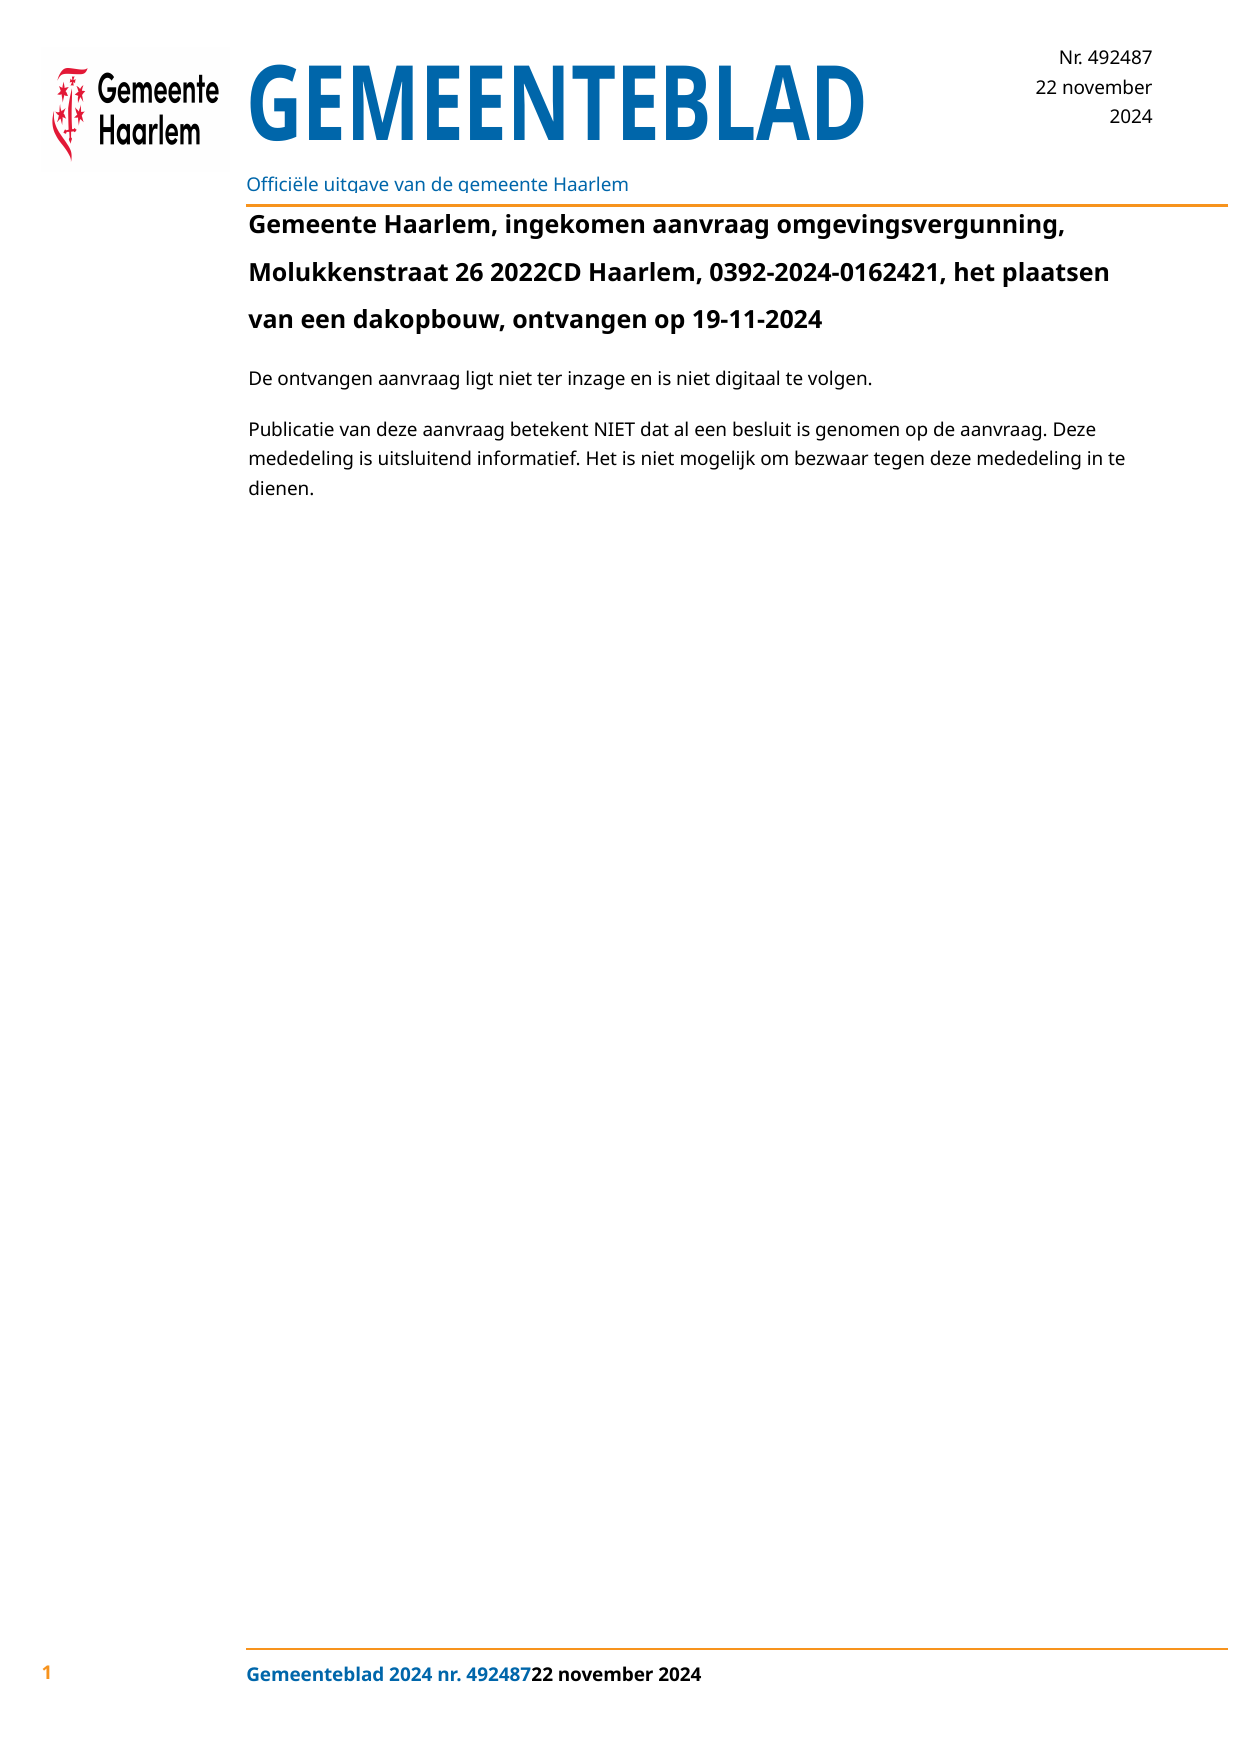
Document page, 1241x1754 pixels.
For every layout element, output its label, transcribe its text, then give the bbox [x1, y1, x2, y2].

picture [41, 47, 231, 172]
text De ontvangen aanvraag ligt niet ter inzage en is niet digitaal te volgen. [248, 366, 1152, 391]
text Gemeente Haarlem, ingekomen aanvraag omgevingsvergunning, Molukkenstraat 26 2022CD Haarlem, 0392-2024-0162421, het plaatsen van een dakopbouw, ontvangen op 19-11-2024 [248, 207, 1152, 336]
text Publicatie van deze aanvraag betekent NIET dat al een besluit is genomen op de aanvraag. Deze mededeling is uitsluitend informatief. Het is niet mogelijk om bezwaar tegen deze mededeling in te dienen. [248, 416, 1152, 501]
